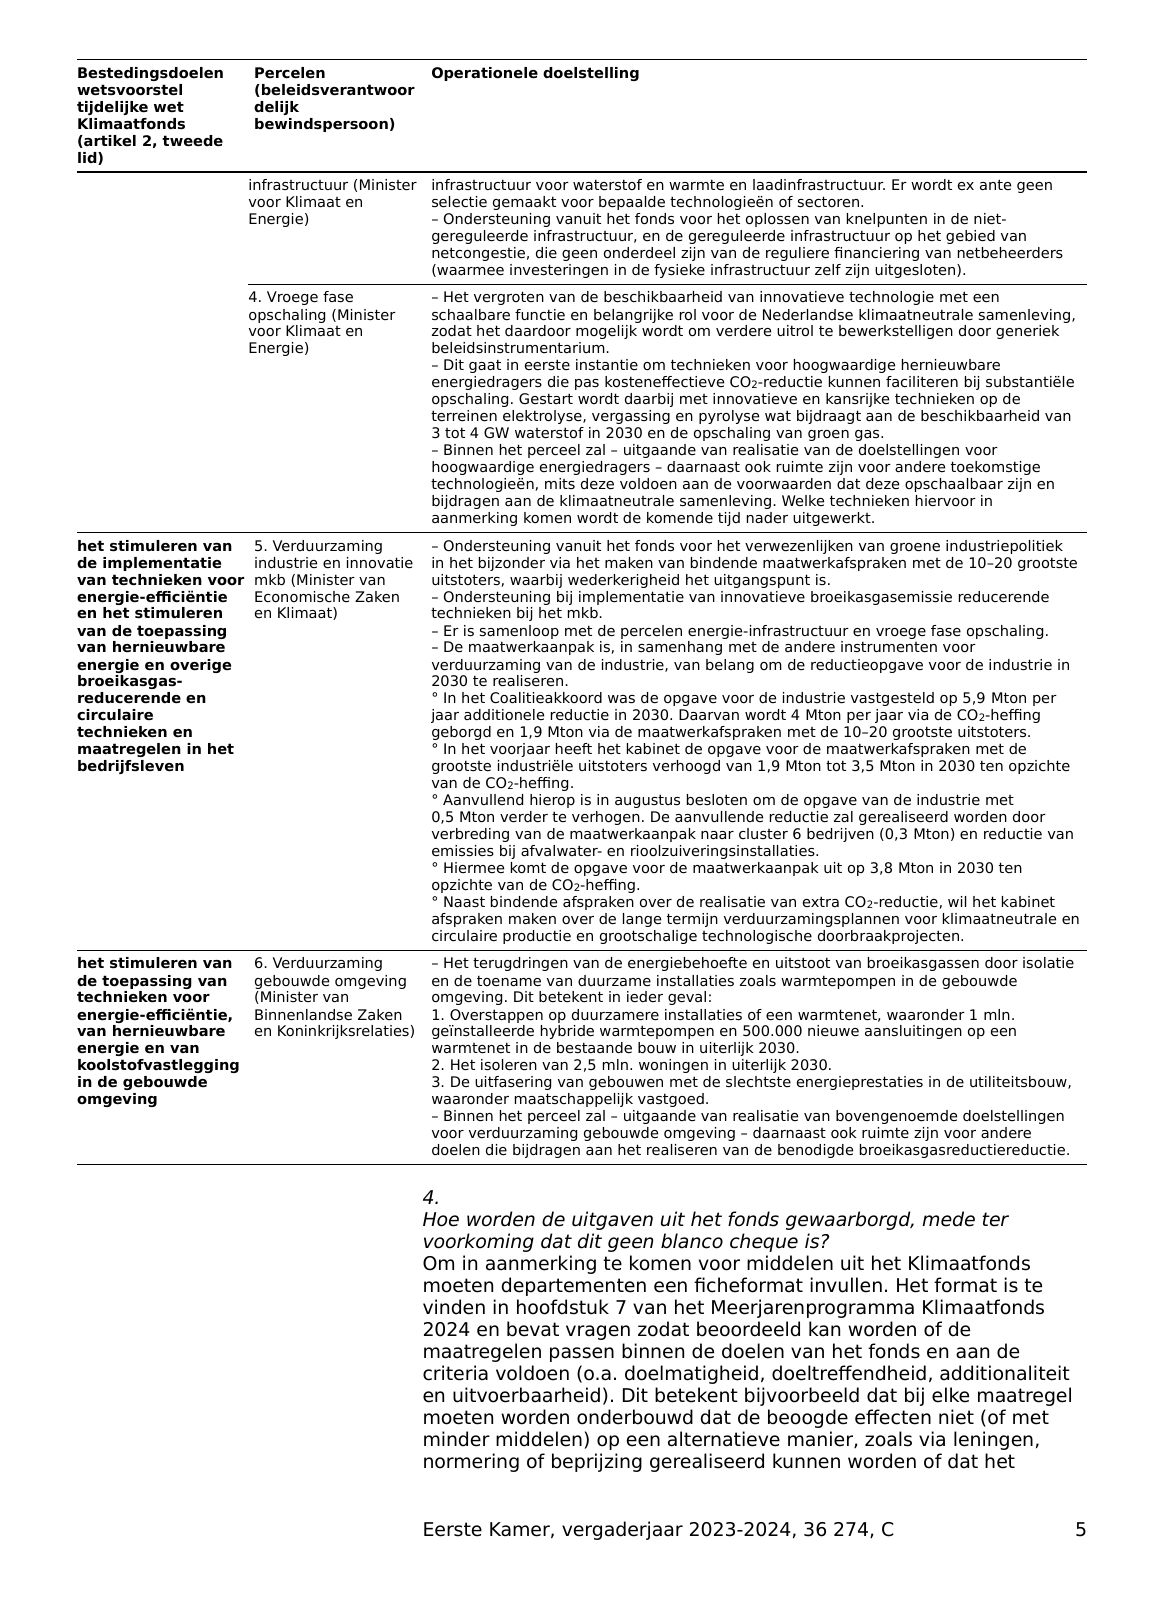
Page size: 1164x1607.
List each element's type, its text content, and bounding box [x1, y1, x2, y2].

table_cell – Het terugdringen van de energiebehoefte en uitstoot van broeikasgassen door isolatie en de toename van duurzame installaties zoals warmtepompen in de gebouwde omgeving. Dit betekent in ieder geval: 1. Overstappen op duurzamere installaties of een warmtenet, waaronder 1 mln. geïnstalleerde hybride warmtepompen en 500.000 nieuwe aansluitingen op een warmtenet in de bestaande bouw in uiterlijk 2030. 2. Het isoleren van 2,5 mln. woningen in uiterlijk 2030. 3. De uitfasering van gebouwen met de slechtste energieprestaties in de utiliteitsbouw, waaronder maatschappelijk vastgoed. – Binnen het perceel zal – uitgaande van realisatie van bovengenoemde doelstellingen voor verduurzaming gebouwde omgeving – daarnaast ook ruimte zijn voor andere doelen die bijdragen aan het realiseren van de benodigde broeikasgasreductiereductie. [425, 951, 1087, 1164]
text 4. [422, 1187, 1087, 1209]
table_cell 6. Verduurzaming gebouwde omgeving (Minister van Binnenlandse Zaken en Koninkrijksrelaties) [248, 951, 425, 1164]
table_header Bestedingsdoelen wetsvoorstel tijdelijke wet Klimaatfonds (artikel 2, tweede lid) [77, 60, 248, 171]
table_cell infrastructuur voor waterstof en warmte en laadinfrastructuur. Er wordt ex ante geen selectie gemaakt voor bepaalde technologieën of sectoren. – Ondersteuning vanuit het fonds voor het oplossen van knelpunten in de niet-gereguleerde infrastructuur, en de gereguleerde infrastructuur op het gebied van netcongestie, die geen onderdeel zijn van de reguliere financiering van netbeheerders (waarmee investeringen in de fysieke infrastructuur zelf zijn uitgesloten). [425, 173, 1087, 284]
table_header Operationele doelstelling [425, 60, 1087, 171]
table_cell 4. Vroege fase opschaling (Minister voor Klimaat en Energie) [248, 285, 425, 532]
table_cell infrastructuur (Minister voor Klimaat en Energie) [248, 173, 425, 284]
text Hoe worden de uitgaven uit het fonds gewaarborgd, mede ter voorkoming dat dit geen blanco cheque is? [422, 1209, 1087, 1253]
table_cell [77, 173, 248, 532]
text Om in aanmerking te komen voor middelen uit het Klimaatfonds moeten departementen een ficheformat invullen. Het format is te vinden in hoofdstuk 7 van het Meerjarenprogramma Klimaatfonds 2024 en bevat vragen zodat beoordeeld kan worden of de maatregelen passen binnen de doelen van het fonds en aan de criteria voldoen (o.a. doelmatigheid, doeltreffendheid, additionaliteit en uitvoerbaarheid). Dit betekent bijvoorbeeld dat bij elke maatregel moeten worden onderbouwd dat de beoogde effecten niet (of met minder middelen) op een alternatieve manier, zoals via leningen, normering of beprijzing gerealiseerd kunnen worden of dat het [422, 1253, 1087, 1473]
table_cell – Het vergroten van de beschikbaarheid van innovatieve technologie met een schaalbare functie en belangrijke rol voor de Nederlandse klimaatneutrale samenleving, zodat het daardoor mogelijk wordt om verdere uitrol te bewerkstelligen door generiek beleidsinstrumentarium. – Dit gaat in eerste instantie om technieken voor hoogwaardige hernieuwbare energiedragers die pas kosteneffectieve CO2-reductie kunnen faciliteren bij substantiële opschaling. Gestart wordt daarbij met innovatieve en kansrijke technieken op de terreinen elektrolyse, vergassing en pyrolyse wat bijdraagt aan de beschikbaarheid van 3 tot 4 GW waterstof in 2030 en de opschaling van groen gas. – Binnen het perceel zal – uitgaande van realisatie van de doelstellingen voor hoogwaardige energiedragers – daarnaast ook ruimte zijn voor andere toekomstige technologieën, mits deze voldoen aan de voorwaarden dat deze opschaalbaar zijn en bijdragen aan de klimaatneutrale samenleving. Welke technieken hiervoor in aanmerking komen wordt de komende tijd nader uitgewerkt. [425, 285, 1087, 532]
table_header Percelen (beleidsverantwoordelijk bewindspersoon) [248, 60, 425, 171]
table_cell – Ondersteuning vanuit het fonds voor het verwezenlijken van groene industriepolitiek in het bijzonder via het maken van bindende maatwerkafspraken met de 10–20 grootste uitstoters, waarbij wederkerigheid het uitgangspunt is. – Ondersteuning bij implementatie van innovatieve broeikasgasemissie reducerende technieken bij het mkb. – Er is samenloop met de percelen energie-infrastructuur en vroege fase opschaling. – De maatwerkaanpak is, in samenhang met de andere instrumenten voor verduurzaming van de industrie, van belang om de reductieopgave voor de industrie in 2030 te realiseren. ° In het Coalitieakkoord was de opgave voor de industrie vastgesteld op 5,9 Mton per jaar additionele reductie in 2030. Daarvan wordt 4 Mton per jaar via de CO2-heffing geborgd en 1,9 Mton via de maatwerkafspraken met de 10–20 grootste uitstoters. ° In het voorjaar heeft het kabinet de opgave voor de maatwerkafspraken met de grootste industriële uitstoters verhoogd van 1,9 Mton tot 3,5 Mton in 2030 ten opzichte van de CO2-heffing. ° Aanvullend hierop is in augustus besloten om de opgave van de industrie met 0,5 Mton verder te verhogen. De aanvullende reductie zal gerealiseerd worden door verbreding van de maatwerkaanpak naar cluster 6 bedrijven (0,3 Mton) en reductie van emissies bij afvalwater- en rioolzuiveringsinstallaties. ° Hiermee komt de opgave voor de maatwerkaanpak uit op 3,8 Mton in 2030 ten opzichte van de CO2-heffing. ° Naast bindende afspraken over de realisatie van extra CO2-reductie, wil het kabinet afspraken maken over de lange termijn verduurzamingsplannen voor klimaatneutrale en circulaire productie en grootschalige technologische doorbraakprojecten. [425, 533, 1087, 950]
table_cell het stimuleren van de toepassing van technieken voor energie-efficiëntie, van hernieuwbare energie en van koolstofvastlegging in de gebouwde omgeving [77, 951, 248, 1164]
table_cell het stimuleren van de implementatie van technieken voor energie-efficiëntie en het stimuleren van de toepassing van hernieuwbare energie en overige broeikasgas-reducerende en circulaire technieken en maatregelen in het bedrijfsleven [77, 533, 248, 950]
table_cell 5. Verduurzaming industrie en innovatie mkb (Minister van Economische Zaken en Klimaat) [248, 533, 425, 950]
